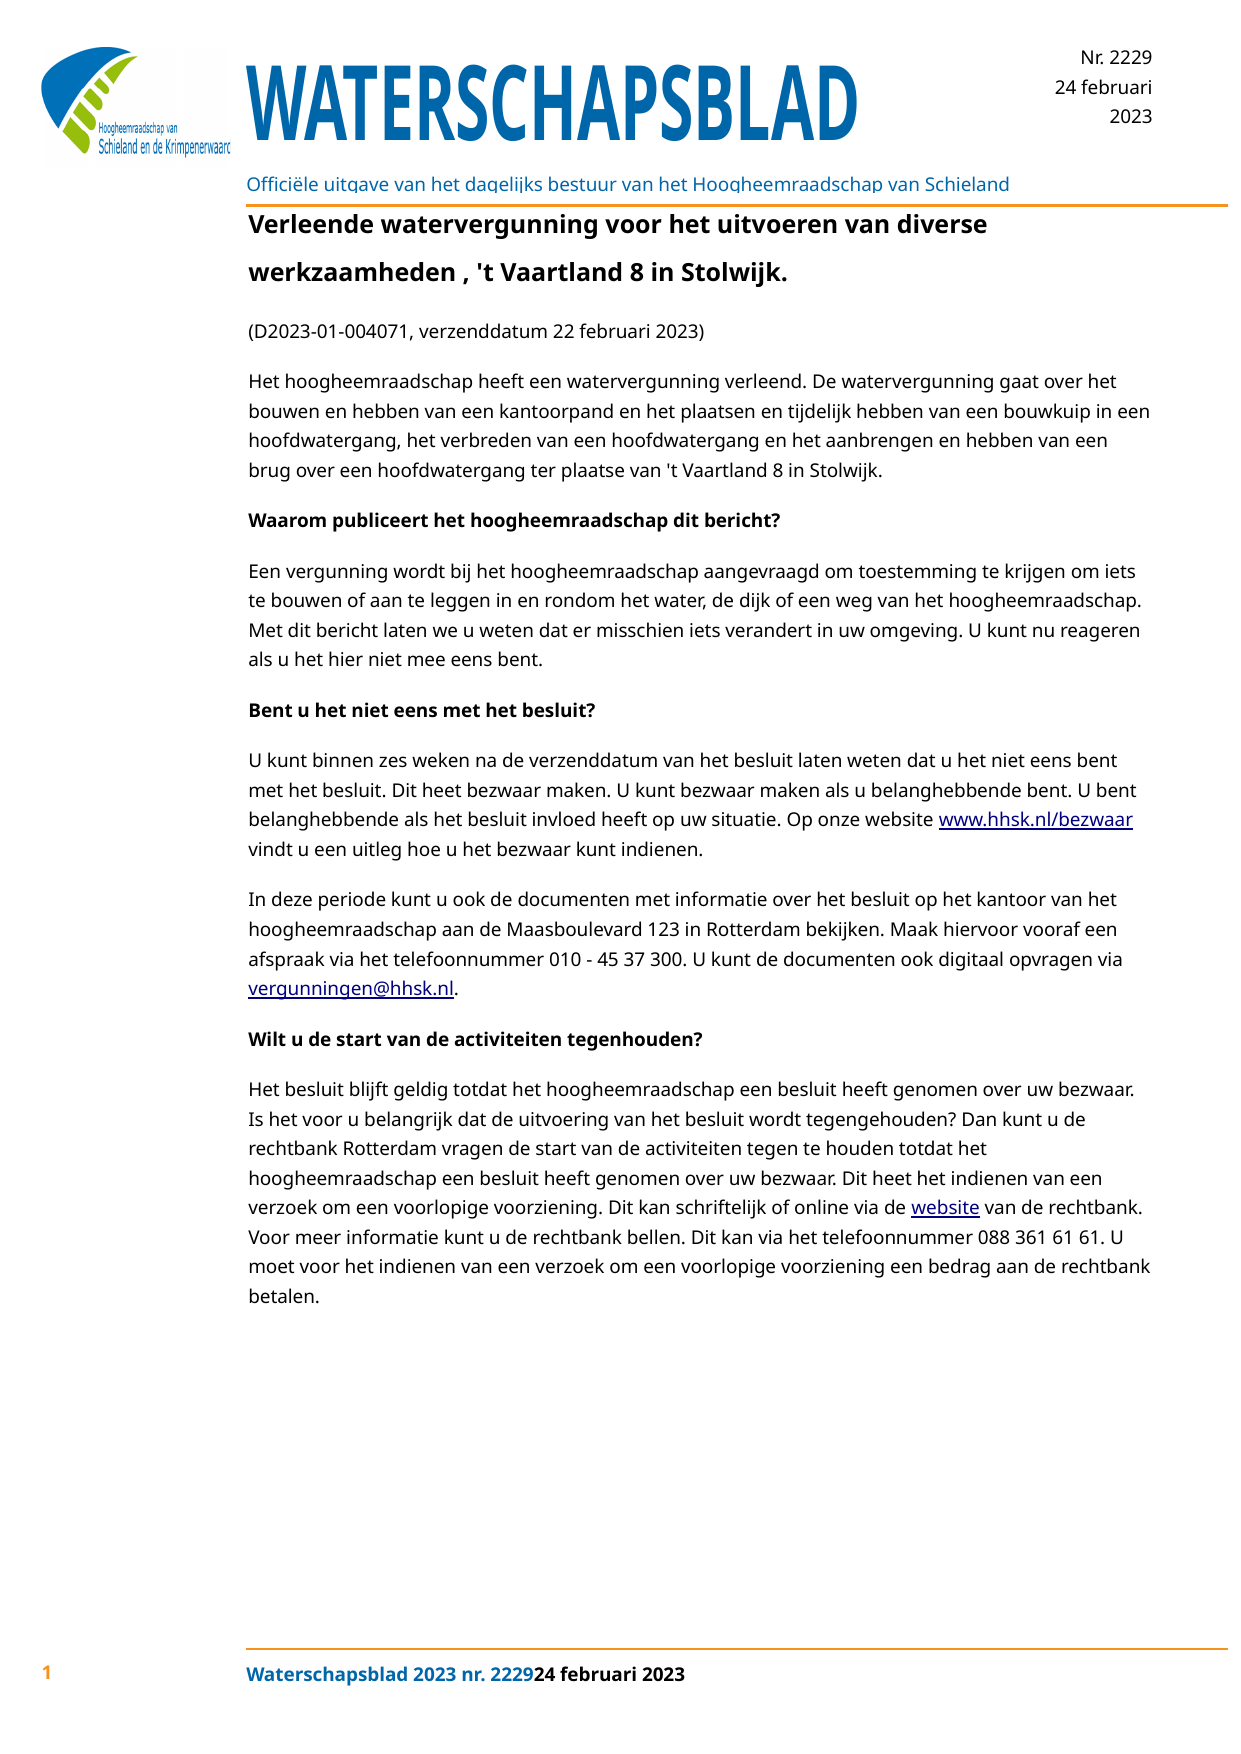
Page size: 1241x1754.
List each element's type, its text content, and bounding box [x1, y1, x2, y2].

text (D2023-01-004071, verzenddatum 22 februari 2023) [248, 318, 1152, 344]
text U kunt binnen zes weken na de verzenddatum van het besluit laten weten dat u het niet eens bent met het besluit. Dit heet bezwaar maken. U kunt bezwaar maken als u belanghebbende bent. U bent belanghebbende als het besluit invloed heeft op uw situatie. Op onze website www.hhsk.nl/bezwaar vindt u een uitleg hoe u het bezwaar kunt indienen. [248, 747, 1152, 862]
text In deze periode kunt u ook de documenten met informatie over het besluit op het kantoor van het hoogheemraadschap aan de Maasboulevard 123 in Rotterdam bekijken. Maak hiervoor vooraf een afspraak via het telefoonnummer 010 - 45 37 300. U kunt de documenten ook digitaal opvragen via vergunningen@hhsk.nl. [248, 887, 1152, 1001]
text Een vergunning wordt bij het hoogheemraadschap aangevraagd om toestemming te krijgen om iets te bouwen of aan te leggen in en rondom het water, de dijk of een weg van het hoogheemraadschap. Met dit bericht laten we u weten dat er misschien iets verandert in uw omgeving. U kunt nu reageren als u het hier niet mee eens bent. [248, 558, 1152, 672]
text Bent u het niet eens met het besluit? [248, 697, 1152, 723]
picture [41, 47, 231, 172]
text Waarom publiceert het hoogheemraadschap dit bericht? [248, 507, 1152, 533]
text Het hoogheemraadschap heeft een watervergunning verleend. De watervergunning gaat over het bouwen en hebben van een kantoorpand en het plaatsen en tijdelijk hebben van een bouwkuip in een hoofdwatergang, het verbreden van een hoofdwatergang en het aanbrengen en hebben van een brug over een hoofdwatergang ter plaatse van 't Vaartland 8 in Stolwijk. [248, 368, 1152, 483]
text Het besluit blijft geldig totdat het hoogheemraadschap een besluit heeft genomen over uw bezwaar. Is het voor u belangrijk dat de uitvoering van het besluit wordt tegengehouden? Dan kunt u de rechtbank Rotterdam vragen de start van de activiteiten tegen te houden totdat het hoogheemraadschap een besluit heeft genomen over uw bezwaar. Dit heet het indienen van een verzoek om een voorlopige voorziening. Dit kan schriftelijk of online via de website van de rechtbank. Voor meer informatie kunt u de rechtbank bellen. Dit kan via het telefoonnummer 088 361 61 61. U moet voor het indienen van een verzoek om een voorlopige voorziening een bedrag aan de rechtbank betalen. [248, 1076, 1152, 1309]
text Wilt u de start van de activiteiten tegenhouden? [248, 1026, 1152, 1052]
text Verleende watervergunning voor het uitvoeren van diverse werkzaamheden , 't Vaartland 8 in Stolwijk. [248, 207, 1152, 288]
